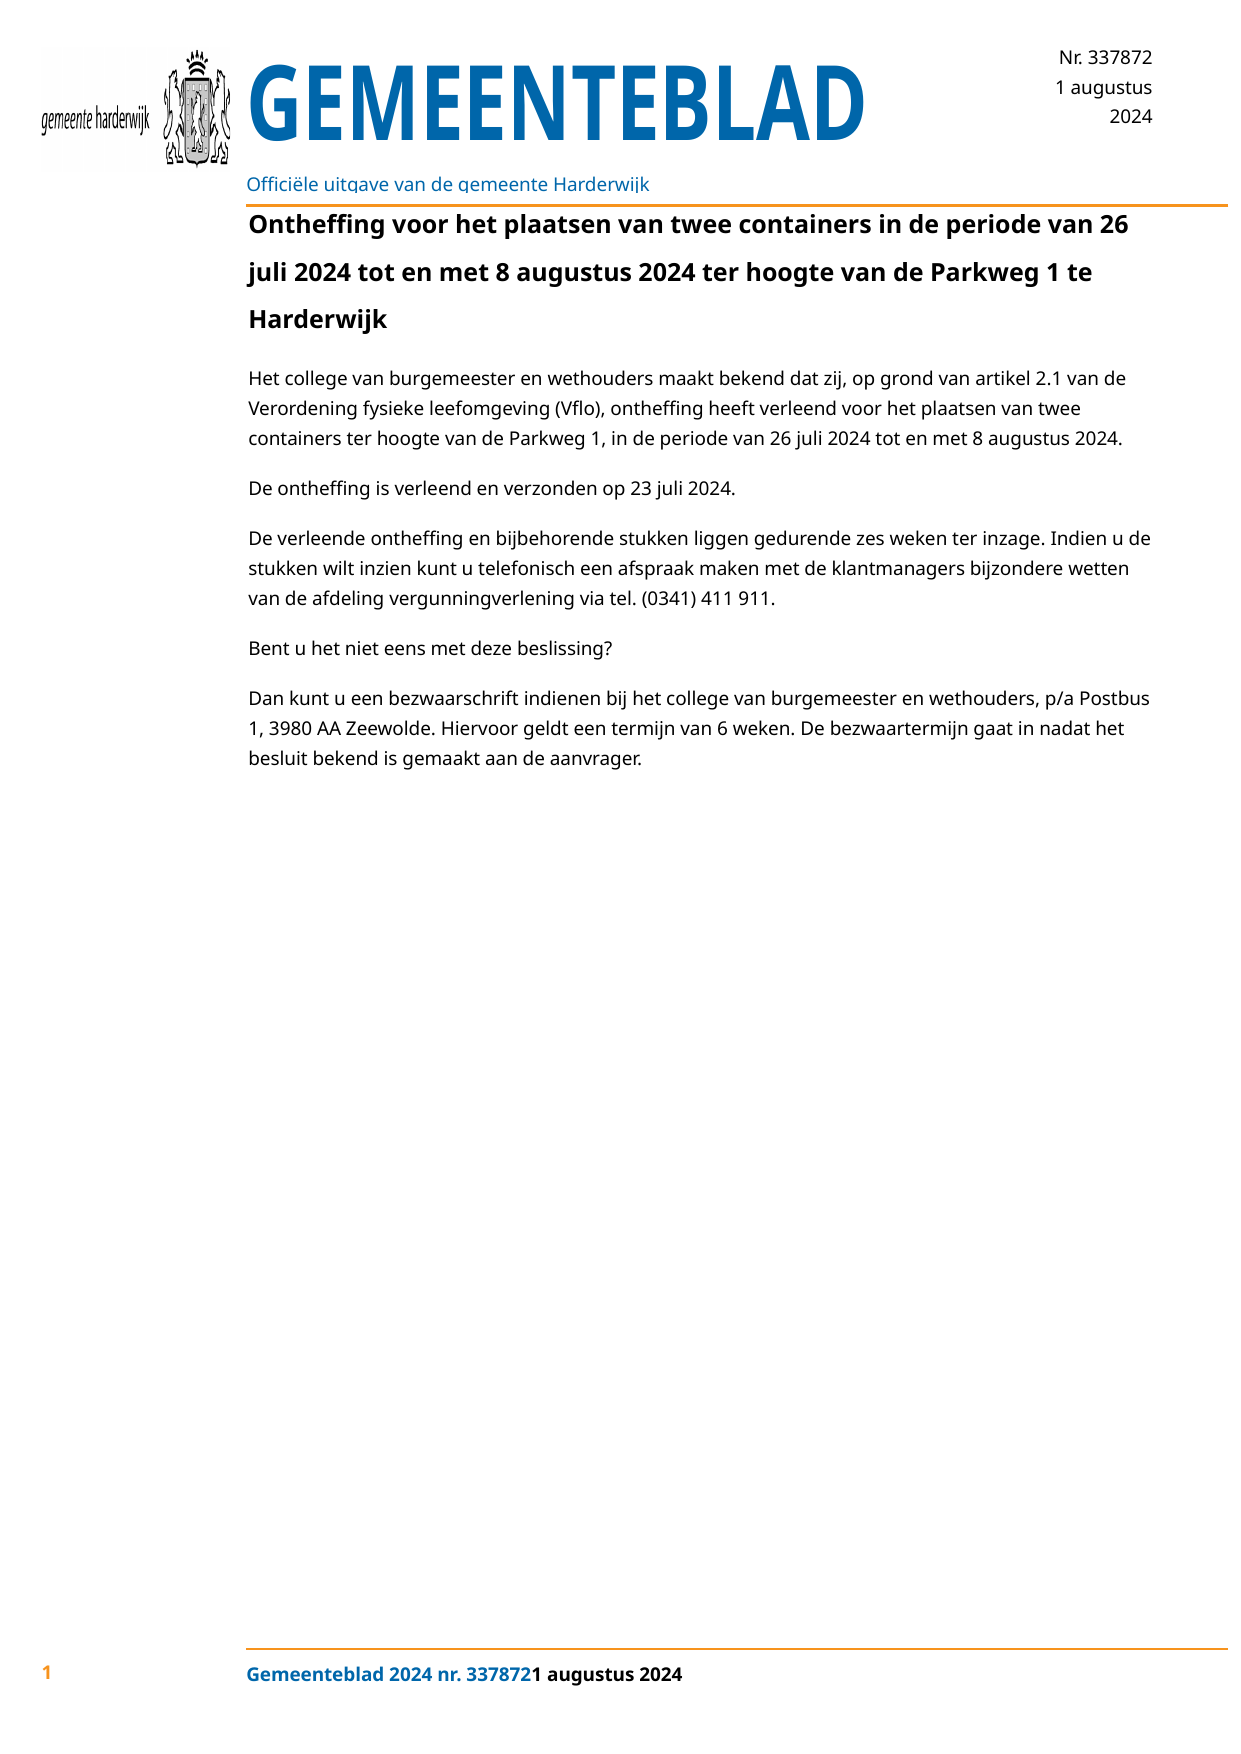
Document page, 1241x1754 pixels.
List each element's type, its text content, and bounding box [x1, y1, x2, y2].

picture [41, 47, 231, 172]
text Bent u het niet eens met deze beslissing? [248, 635, 1152, 661]
text Dan kunt u een bezwaarschrift indienen bij het college van burgemeester en wethouders, p/a Postbus 1, 3980 AA Zeewolde. Hiervoor geldt een termijn van 6 weken. De bezwaartermijn gaat in nadat het besluit bekend is gemaakt aan de aanvrager. [248, 686, 1152, 770]
text Het college van burgemeester en wethouders maakt bekend dat zij, op grond van artikel 2.1 van de Verordening fysieke leefomgeving (Vflo), ontheffing heeft verleend voor het plaatsen van twee containers ter hoogte van de Parkweg 1, in de periode van 26 juli 2024 tot en met 8 augustus 2024. [248, 366, 1152, 450]
text De verleende ontheffing en bijbehorende stukken liggen gedurende zes weken ter inzage. Indien u de stukken wilt inzien kunt u telefonisch een afspraak maken met de klantmanagers bijzondere wetten van de afdeling vergunningverlening via tel. (0341) 411 911. [248, 526, 1152, 610]
text De ontheffing is verleend en verzonden op 23 juli 2024. [248, 475, 1152, 501]
text Ontheffing voor het plaatsen van twee containers in de periode van 26 juli 2024 tot en met 8 augustus 2024 ter hoogte van de Parkweg 1 te Harderwijk [248, 207, 1152, 336]
